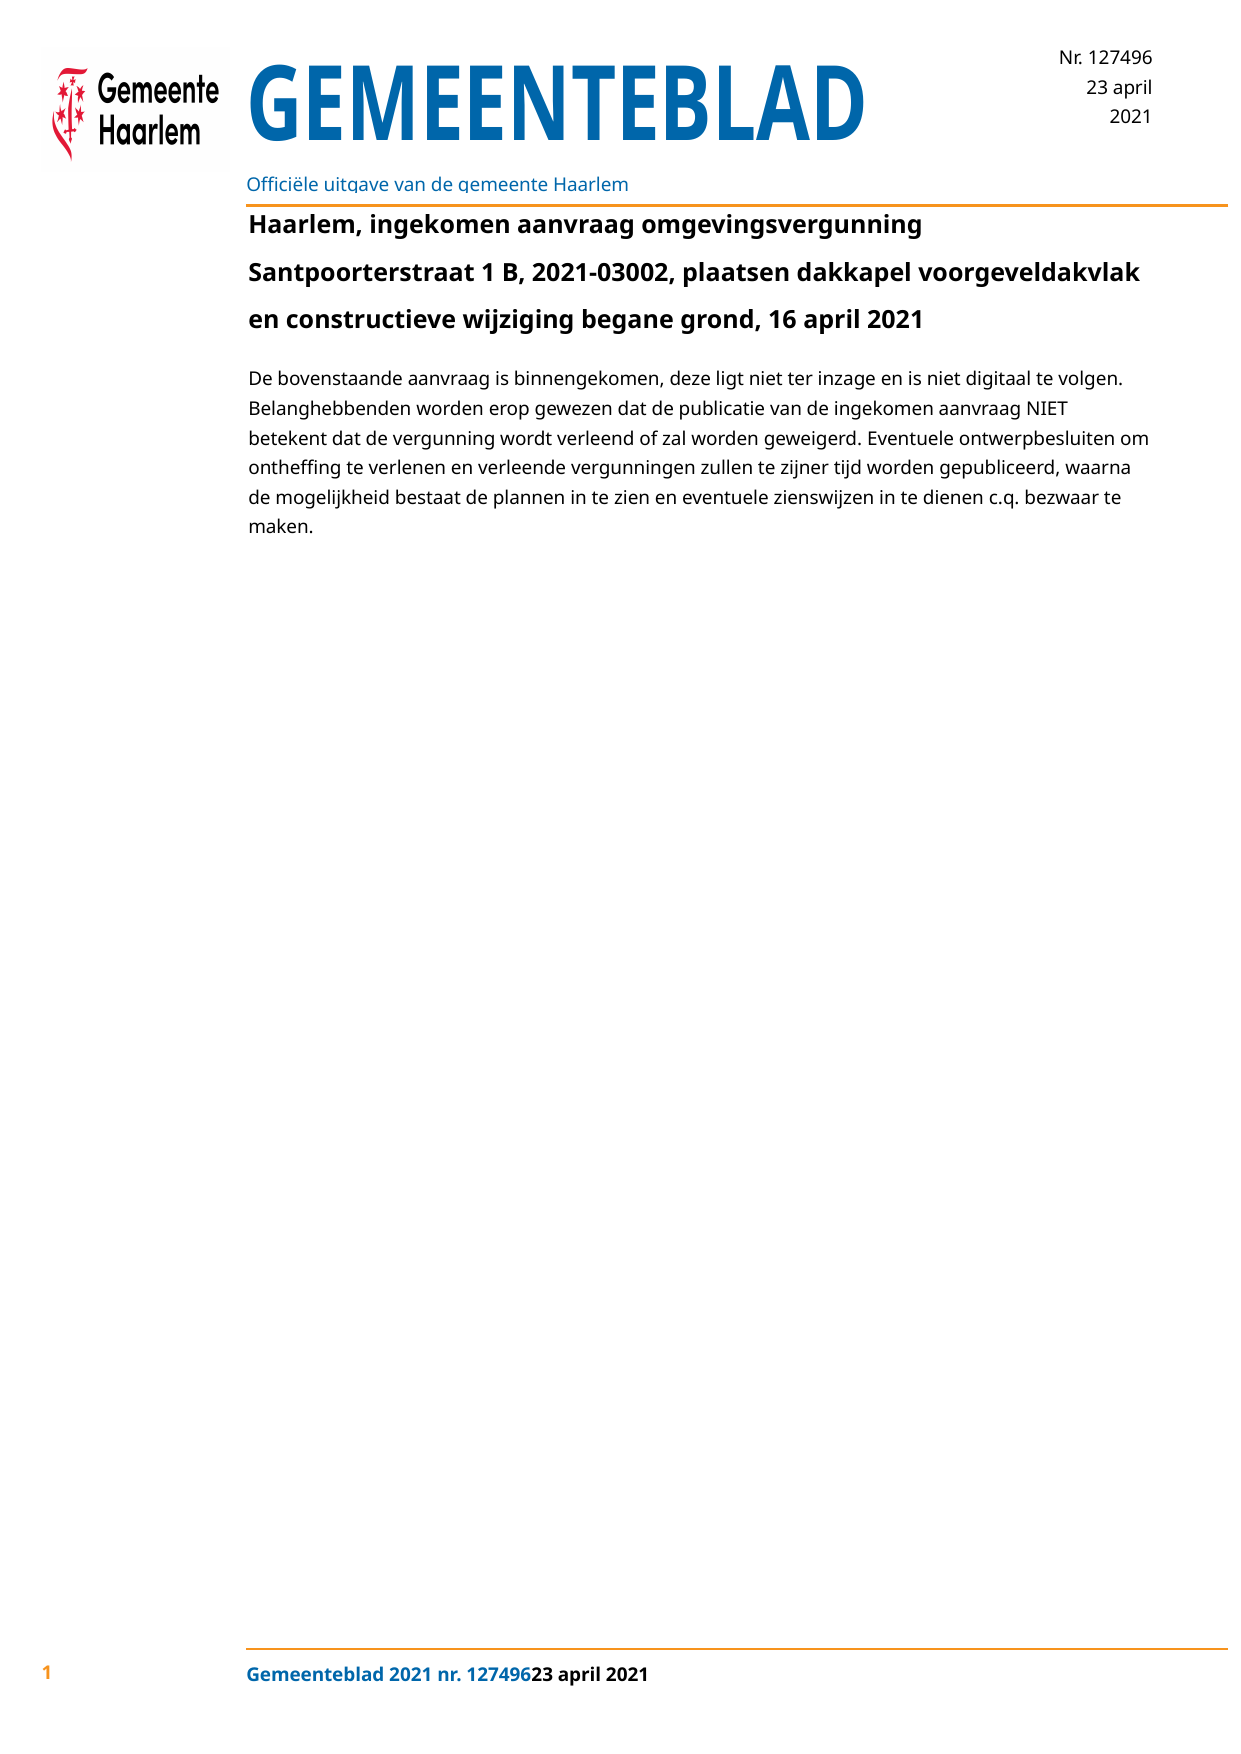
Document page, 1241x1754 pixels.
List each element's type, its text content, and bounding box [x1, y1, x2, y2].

picture [41, 47, 231, 172]
text Haarlem, ingekomen aanvraag omgevingsvergunning Santpoorterstraat 1 B, 2021-03002, plaatsen dakkapel voorgeveldakvlak en constructieve wijziging begane grond, 16 april 2021 [248, 207, 1152, 336]
text De bovenstaande aanvraag is binnengekomen, deze ligt niet ter inzage en is niet digitaal te volgen. Belanghebbenden worden erop gewezen dat de publicatie van de ingekomen aanvraag NIET betekent dat de vergunning wordt verleend of zal worden geweigerd. Eventuele ontwerpbesluiten om ontheffing te verlenen en verleende vergunningen zullen te zijner tijd worden gepubliceerd, waarna de mogelijkheid bestaat de plannen in te zien en eventuele zienswijzen in te dienen c.q. bezwaar te maken. [248, 366, 1152, 539]
